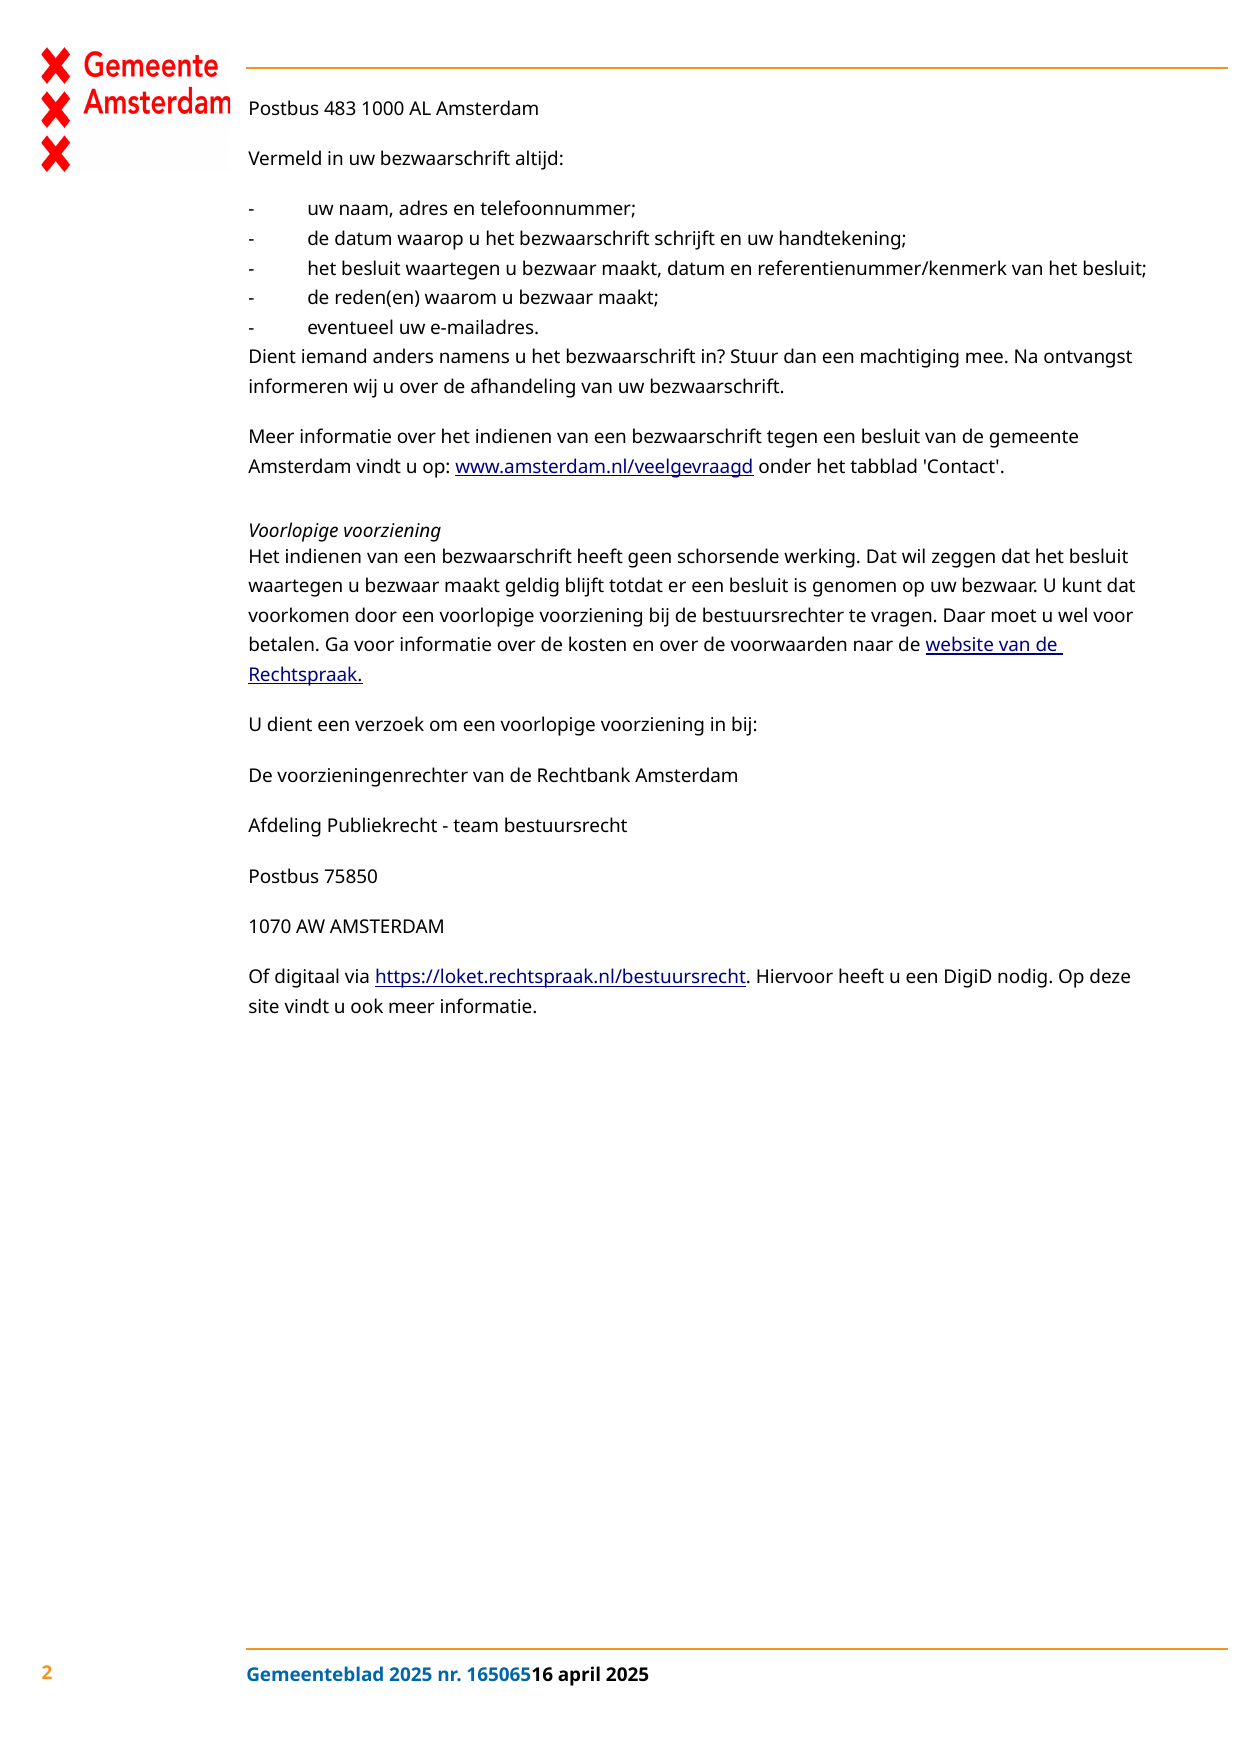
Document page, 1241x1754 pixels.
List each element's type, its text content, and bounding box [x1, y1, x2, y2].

text Of digitaal via https://loket.rechtspraak.nl/bestuursrecht. Hiervoor heeft u een DigiD nodig. Op deze site vindt u ook meer informatie. [248, 964, 1152, 1019]
text Dient iemand anders namens u het bezwaarschrift in? Stuur dan een machtiging mee. Na ontvangst informeren wij u over de afhandeling van uw bezwaarschrift. [248, 343, 1152, 399]
list uw naam, adres en telefoonnummer; [248, 196, 1152, 221]
text U dient een verzoek om een voorlopige voorziening in bij: [248, 712, 1152, 737]
text Afdeling Publiekrecht - team bestuursrecht [248, 812, 1152, 838]
text 1070 AW AMSTERDAM [248, 913, 1152, 939]
list eventueel uw e-mailadres. [248, 314, 1152, 340]
text Het indienen van een bezwaarschrift heeft geen schorsende werking. Dat wil zeggen dat het besluit waartegen u bezwaar maakt geldig blijft totdat er een besluit is genomen op uw bezwaar. U kunt dat voorkomen door een voorlopige voorziening bij de bestuursrechter te vragen. Daar moet u wel voor betalen. Ga voor informatie over de kosten en over de voorwaarden naar de website van de Rechtspraak. [248, 543, 1152, 687]
picture [41, 47, 231, 172]
text Postbus 483 1000 AL Amsterdam [248, 95, 1152, 121]
text De voorzieningenrechter van de Rechtbank Amsterdam [248, 762, 1152, 788]
text Meer informatie over het indienen van een bezwaarschrift tegen een besluit van de gemeente Amsterdam vindt u op: www.amsterdam.nl/veelgevraagd onder het tabblad 'Contact'. [248, 423, 1152, 479]
text Voorlopige voorziening [248, 517, 1152, 543]
text Vermeld in uw bezwaarschrift altijd: [248, 145, 1152, 171]
list de reden(en) waarom u bezwaar maakt; [248, 284, 1152, 310]
text Postbus 75850 [248, 863, 1152, 888]
list het besluit waartegen u bezwaar maakt, datum en referentienummer/kenmerk van het besluit; [248, 255, 1152, 281]
list de datum waarop u het bezwaarschrift schrijft en uw handtekening; [248, 225, 1152, 251]
